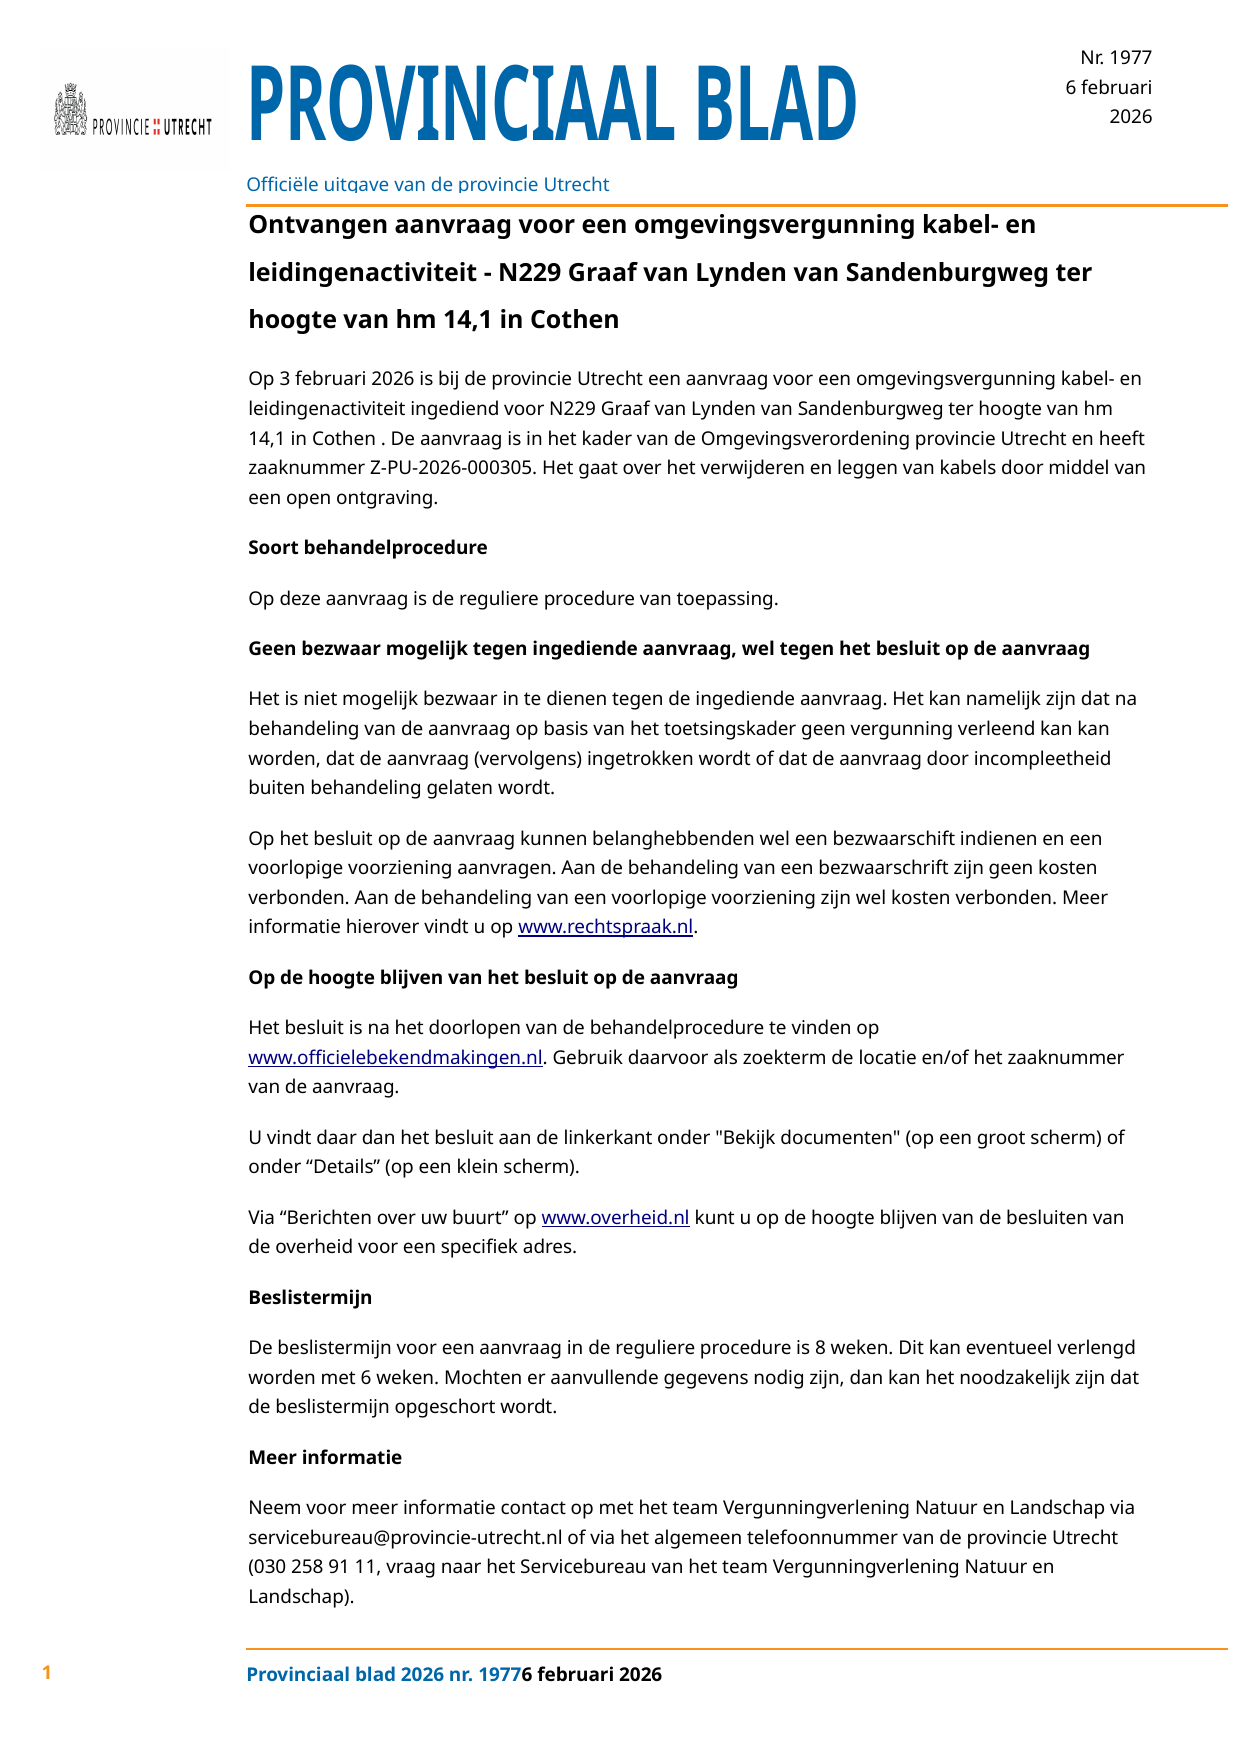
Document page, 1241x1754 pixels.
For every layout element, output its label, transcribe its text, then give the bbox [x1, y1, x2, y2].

text De beslistermijn voor een aanvraag in de reguliere procedure is 8 weken. Dit kan eventueel verlengd worden met 6 weken. Mochten er aanvullende gegevens nodig zijn, dan kan het noodzakelijk zijn dat de beslistermijn opgeschort wordt. [248, 1334, 1152, 1419]
text Meer informatie [248, 1444, 1152, 1469]
text Beslistermijn [248, 1284, 1152, 1309]
text Neem voor meer informatie contact op met het team Vergunningverlening Natuur en Landschap via servicebureau@provincie-utrecht.nl of via het algemeen telefoonnummer van de provincie Utrecht (030 258 91 11, vraag naar het Servicebureau van het team Vergunningverlening Natuur en Landschap). [248, 1494, 1152, 1609]
text Het besluit is na het doorlopen van de behandelprocedure te vinden op www.officielebekendmakingen.nl. Gebruik daarvoor als zoekterm de locatie en/of het zaaknummer van de aanvraag. [248, 1014, 1152, 1099]
text Op de hoogte blijven van het besluit op de aanvraag [248, 964, 1152, 989]
text Geen bezwaar mogelijk tegen ingediende aanvraag, wel tegen het besluit op de aanvraag [248, 635, 1152, 661]
text Ontvangen aanvraag voor een omgevingsvergunning kabel- en leidingenactiviteit - N229 Graaf van Lynden van Sandenburgweg ter hoogte van hm 14,1 in Cothen [248, 207, 1152, 336]
text Op het besluit op de aanvraag kunnen belanghebbenden wel een bezwaarschift indienen en een voorlopige voorziening aanvragen. Aan de behandeling van een bezwaarschrift zijn geen kosten verbonden. Aan de behandeling van een voorlopige voorziening zijn wel kosten verbonden. Meer informatie hierover vindt u op www.rechtspraak.nl. [248, 825, 1152, 939]
text Het is niet mogelijk bezwaar in te dienen tegen de ingediende aanvraag. Het kan namelijk zijn dat na behandeling van de aanvraag op basis van het toetsingskader geen vergunning verleend kan kan worden, dat de aanvraag (vervolgens) ingetrokken wordt of dat de aanvraag door incompleetheid buiten behandeling gelaten wordt. [248, 686, 1152, 800]
text U vindt daar dan het besluit aan de linkerkant onder "Bekijk documenten" (op een groot scherm) of onder “Details” (op een klein scherm). [248, 1124, 1152, 1179]
text Op 3 februari 2026 is bij de provincie Utrecht een aanvraag voor een omgevingsvergunning kabel- en leidingenactiviteit ingediend voor N229 Graaf van Lynden van Sandenburgweg ter hoogte van hm 14,1 in Cothen . De aanvraag is in het kader van de Omgevingsverordening provincie Utrecht en heeft zaaknummer Z-PU-2026-000305. Het gaat over het verwijderen en leggen van kabels door middel van een open ontgraving. [248, 366, 1152, 509]
text Soort behandelprocedure [248, 534, 1152, 560]
picture [41, 47, 231, 172]
text Via “Berichten over uw buurt” op www.overheid.nl kunt u op de hoogte blijven van de besluiten van de overheid voor een specifiek adres. [248, 1204, 1152, 1259]
text Op deze aanvraag is de reguliere procedure van toepassing. [248, 585, 1152, 610]
